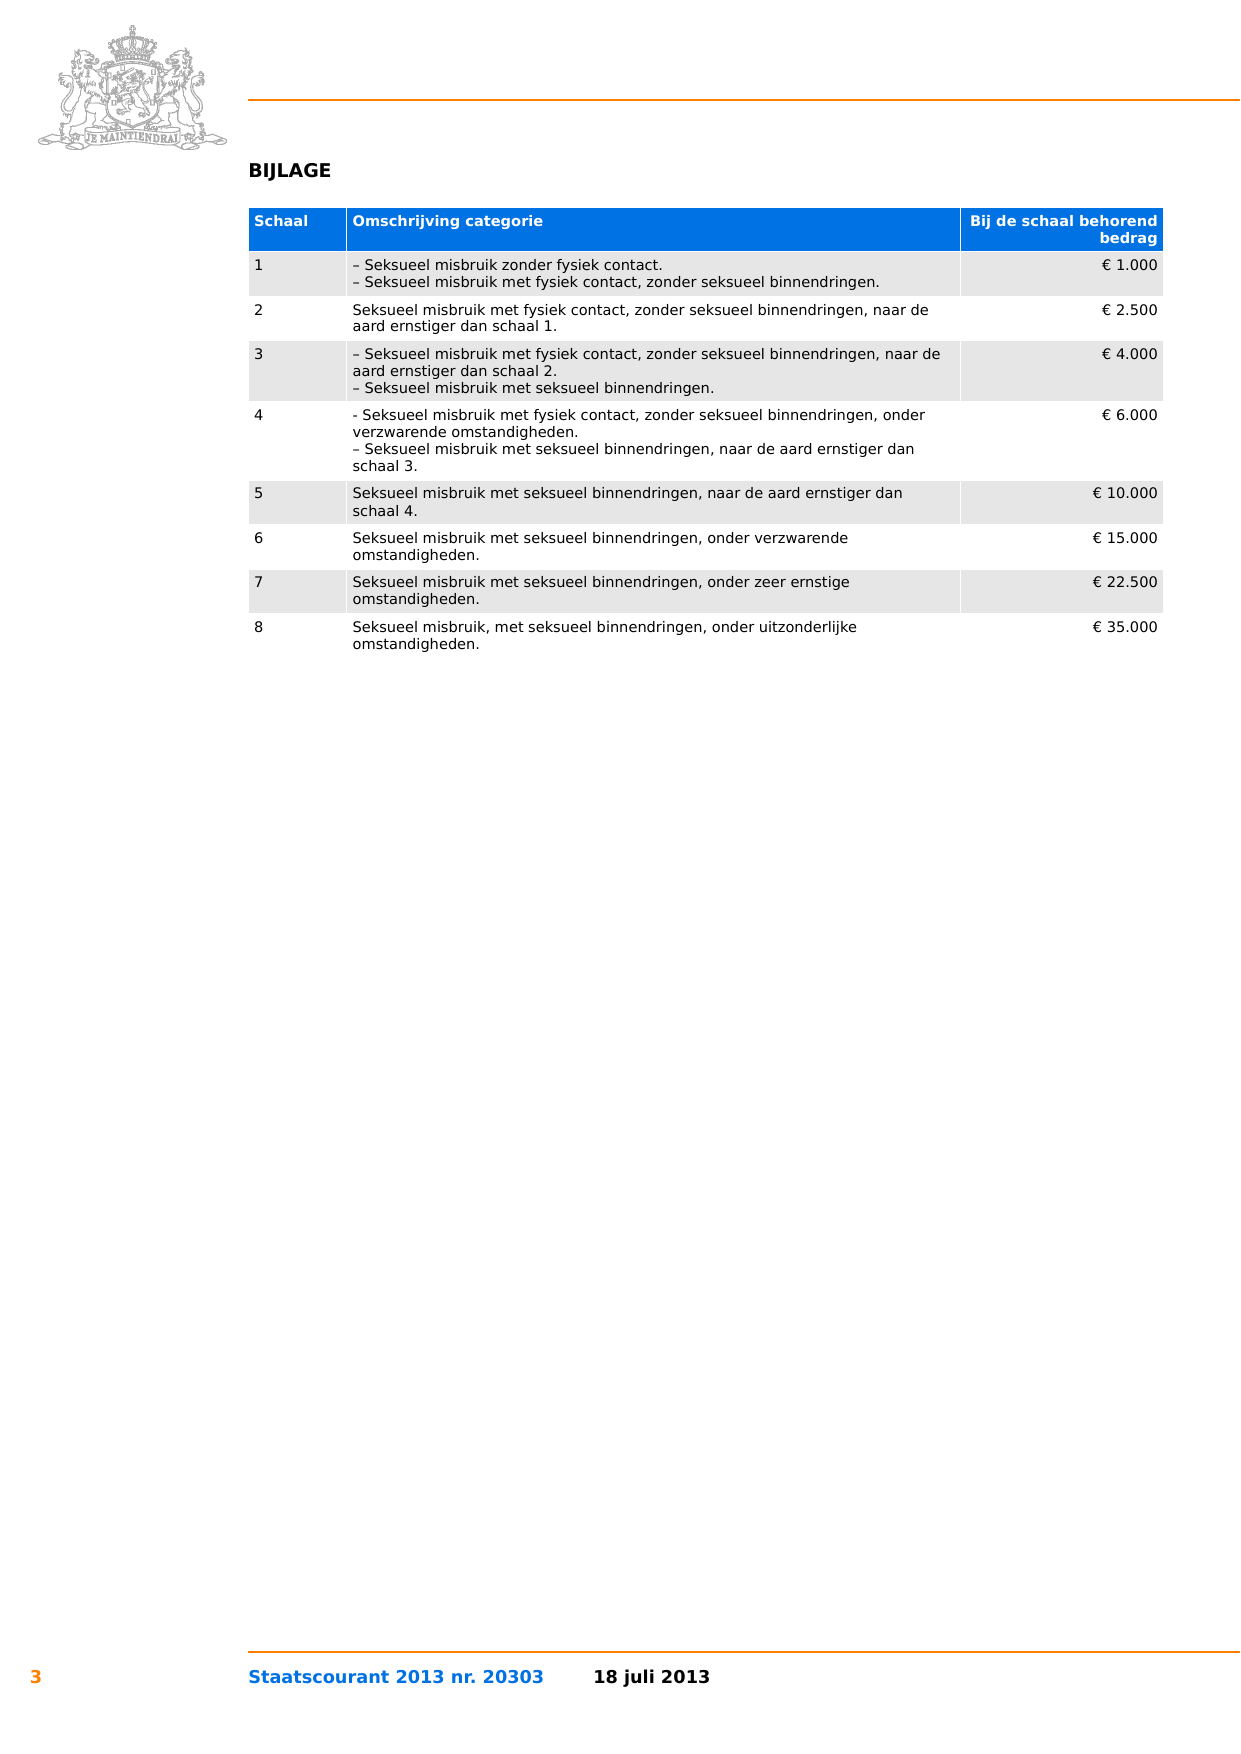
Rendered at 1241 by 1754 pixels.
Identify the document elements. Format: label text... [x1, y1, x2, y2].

table_cell 4 [249, 403, 346, 480]
table_header Bij de schaal behorend bedrag [961, 208, 1163, 251]
table_cell € 2.500 [961, 297, 1163, 340]
table_cell 1 [249, 252, 346, 296]
table_cell Seksueel misbruik met fysiek contact, zonder seksueel binnendringen, naar de aard ernstiger dan schaal 1. [347, 297, 960, 340]
table_cell 5 [249, 481, 346, 524]
table_cell – Seksueel misbruik zonder fysiek contact. – Seksueel misbruik met fysiek contact, zonder seksueel binnendringen. [347, 252, 960, 296]
table_cell - Seksueel misbruik met fysiek contact, zonder seksueel binnendringen, onder verzwarende omstandigheden. – Seksueel misbruik met seksueel binnendringen, naar de aard ernstiger dan schaal 3. [347, 403, 960, 480]
table_cell 3 [249, 341, 346, 401]
table_header Schaal [249, 208, 346, 251]
table_cell 8 [249, 614, 346, 657]
table_cell € 10.000 [961, 481, 1163, 524]
table_cell € 4.000 [961, 341, 1163, 401]
table_cell Seksueel misbruik, met seksueel binnendringen, onder uitzonderlijke omstandigheden. [347, 614, 960, 657]
table_cell € 1.000 [961, 252, 1163, 296]
table_cell € 35.000 [961, 614, 1163, 657]
table_cell € 22.500 [961, 570, 1163, 613]
picture [38, 25, 227, 150]
table_cell € 15.000 [961, 525, 1163, 568]
table_header Omschrijving categorie [347, 208, 960, 251]
subtitle BIJLAGE [248, 160, 1163, 182]
table_cell – Seksueel misbruik met fysiek contact, zonder seksueel binnendringen, naar de aard ernstiger dan schaal 2. – Seksueel misbruik met seksueel binnendringen. [347, 341, 960, 401]
table_cell Seksueel misbruik met seksueel binnendringen, naar de aard ernstiger dan schaal 4. [347, 481, 960, 524]
table_cell Seksueel misbruik met seksueel binnendringen, onder zeer ernstige omstandigheden. [347, 570, 960, 613]
table_cell 7 [249, 570, 346, 613]
table_cell 6 [249, 525, 346, 568]
table_cell 2 [249, 297, 346, 340]
table_cell Seksueel misbruik met seksueel binnendringen, onder verzwarende omstandigheden. [347, 525, 960, 568]
table_cell € 6.000 [961, 403, 1163, 480]
